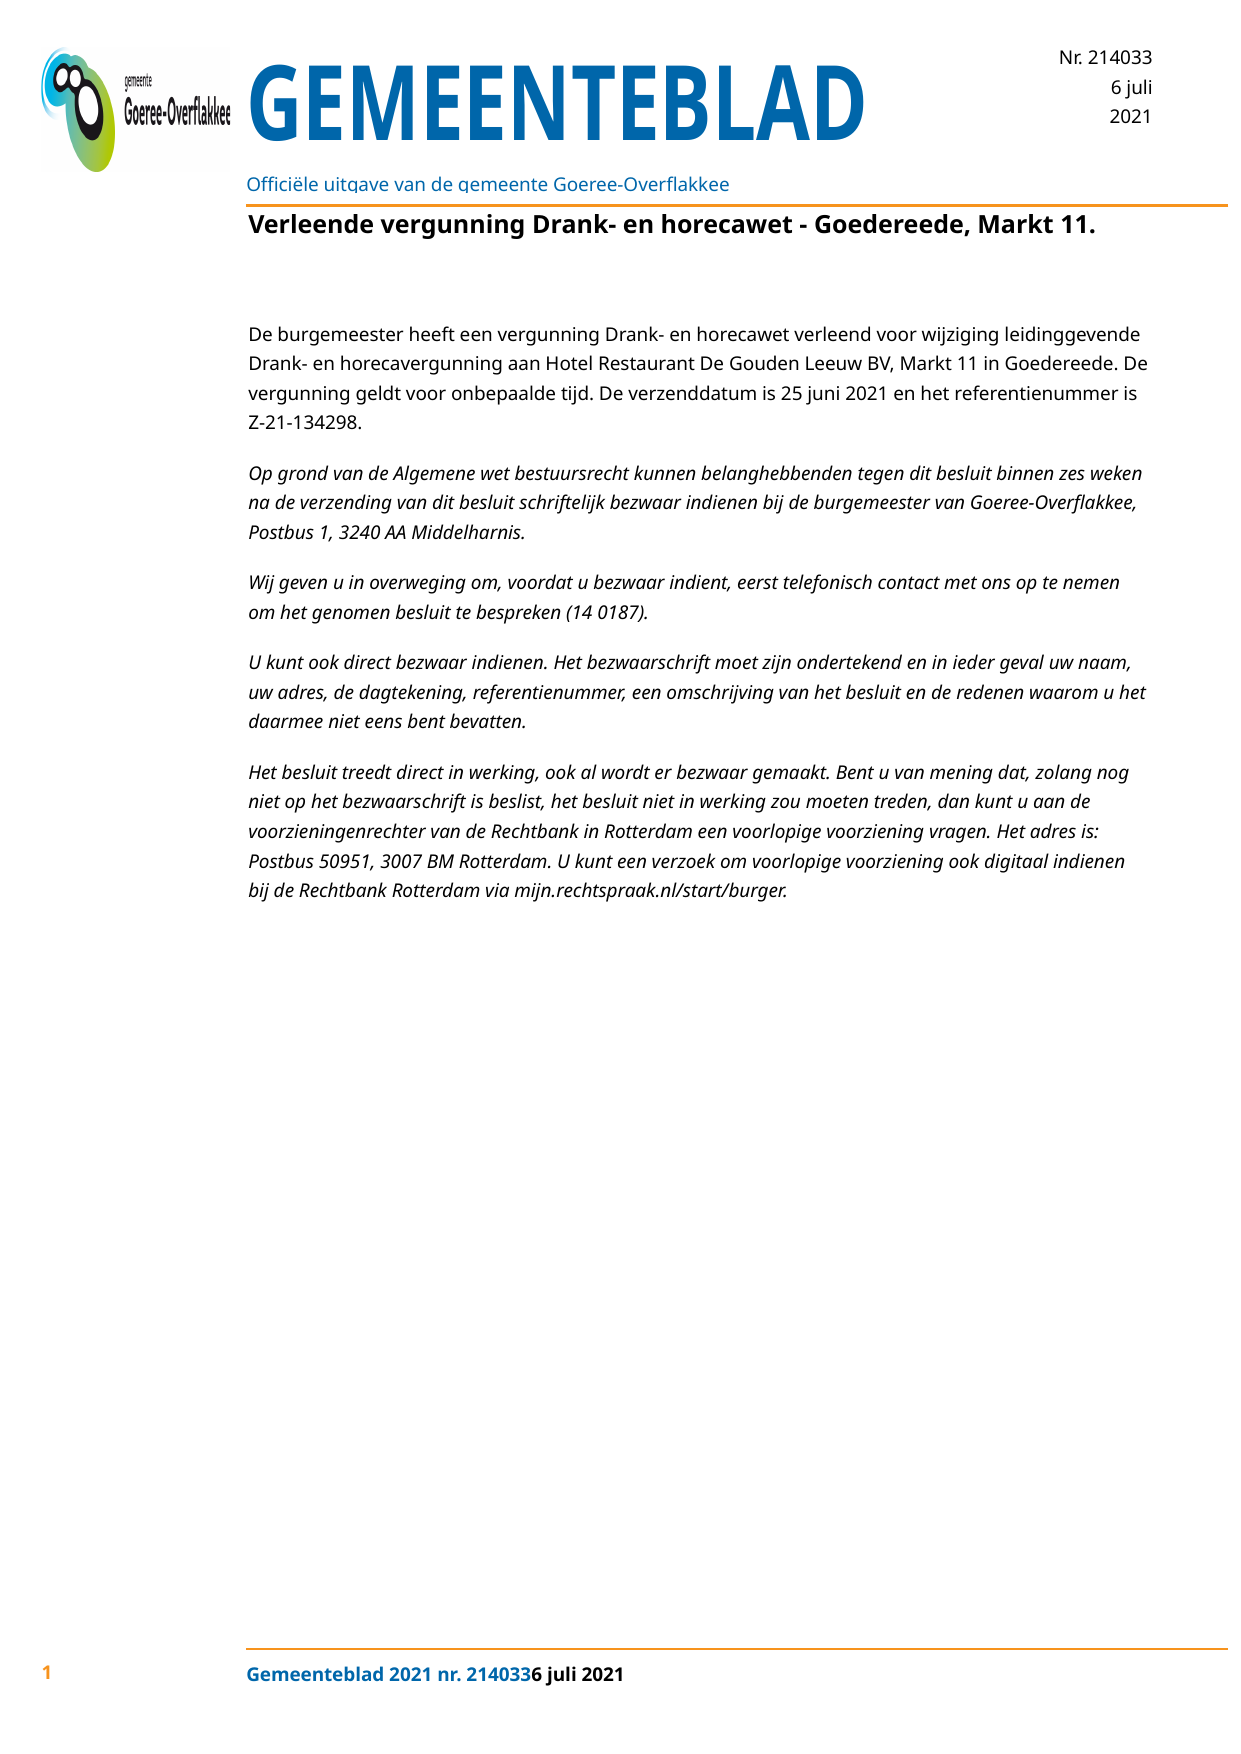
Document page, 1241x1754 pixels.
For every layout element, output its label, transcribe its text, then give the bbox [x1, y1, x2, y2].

text Het besluit treedt direct in werking, ook al wordt er bezwaar gemaakt. Bent u van mening dat, zolang nog niet op het bezwaarschrift is beslist, het besluit niet in werking zou moeten treden, dan kunt u aan de voorzieningenrechter van de Rechtbank in Rotterdam een voorlopige voorziening vragen. Het adres is: Postbus 50951, 3007 BM Rotterdam. U kunt een verzoek om voorlopige voorziening ook digitaal indienen bij de Rechtbank Rotterdam via mijn.rechtspraak.nl/start/burger. [248, 759, 1152, 903]
text Verleende vergunning Drank- en horecawet - Goedereede, Markt 11. [248, 207, 1152, 241]
text U kunt ook direct bezwaar indienen. Het bezwaarschrift moet zijn ondertekend en in ieder geval uw naam, uw adres, de dagtekening, referentienummer, een omschrijving van het besluit en de redenen waarom u het daarmee niet eens bent bevatten. [248, 649, 1152, 734]
text Wij geven u in overweging om, voordat u bezwaar indient, eerst telefonisch contact met ons op te nemen om het genomen besluit te bespreken (14 0187). [248, 569, 1152, 625]
text De burgemeester heeft een vergunning Drank- en horecawet verleend voor wijziging leidinggevende Drank- en horecavergunning aan Hotel Restaurant De Gouden Leeuw BV, Markt 11 in Goedereede. De vergunning geldt voor onbepaalde tijd. De verzenddatum is 25 juni 2021 en het referentienummer is Z-21-134298. [248, 321, 1152, 435]
picture [41, 47, 231, 172]
text Op grond van de Algemene wet bestuursrecht kunnen belanghebbenden tegen dit besluit binnen zes weken na de verzending van dit besluit schriftelijk bezwaar indienen bij de burgemeester van Goeree-Overflakkee, Postbus 1, 3240 AA Middelharnis. [248, 460, 1152, 545]
